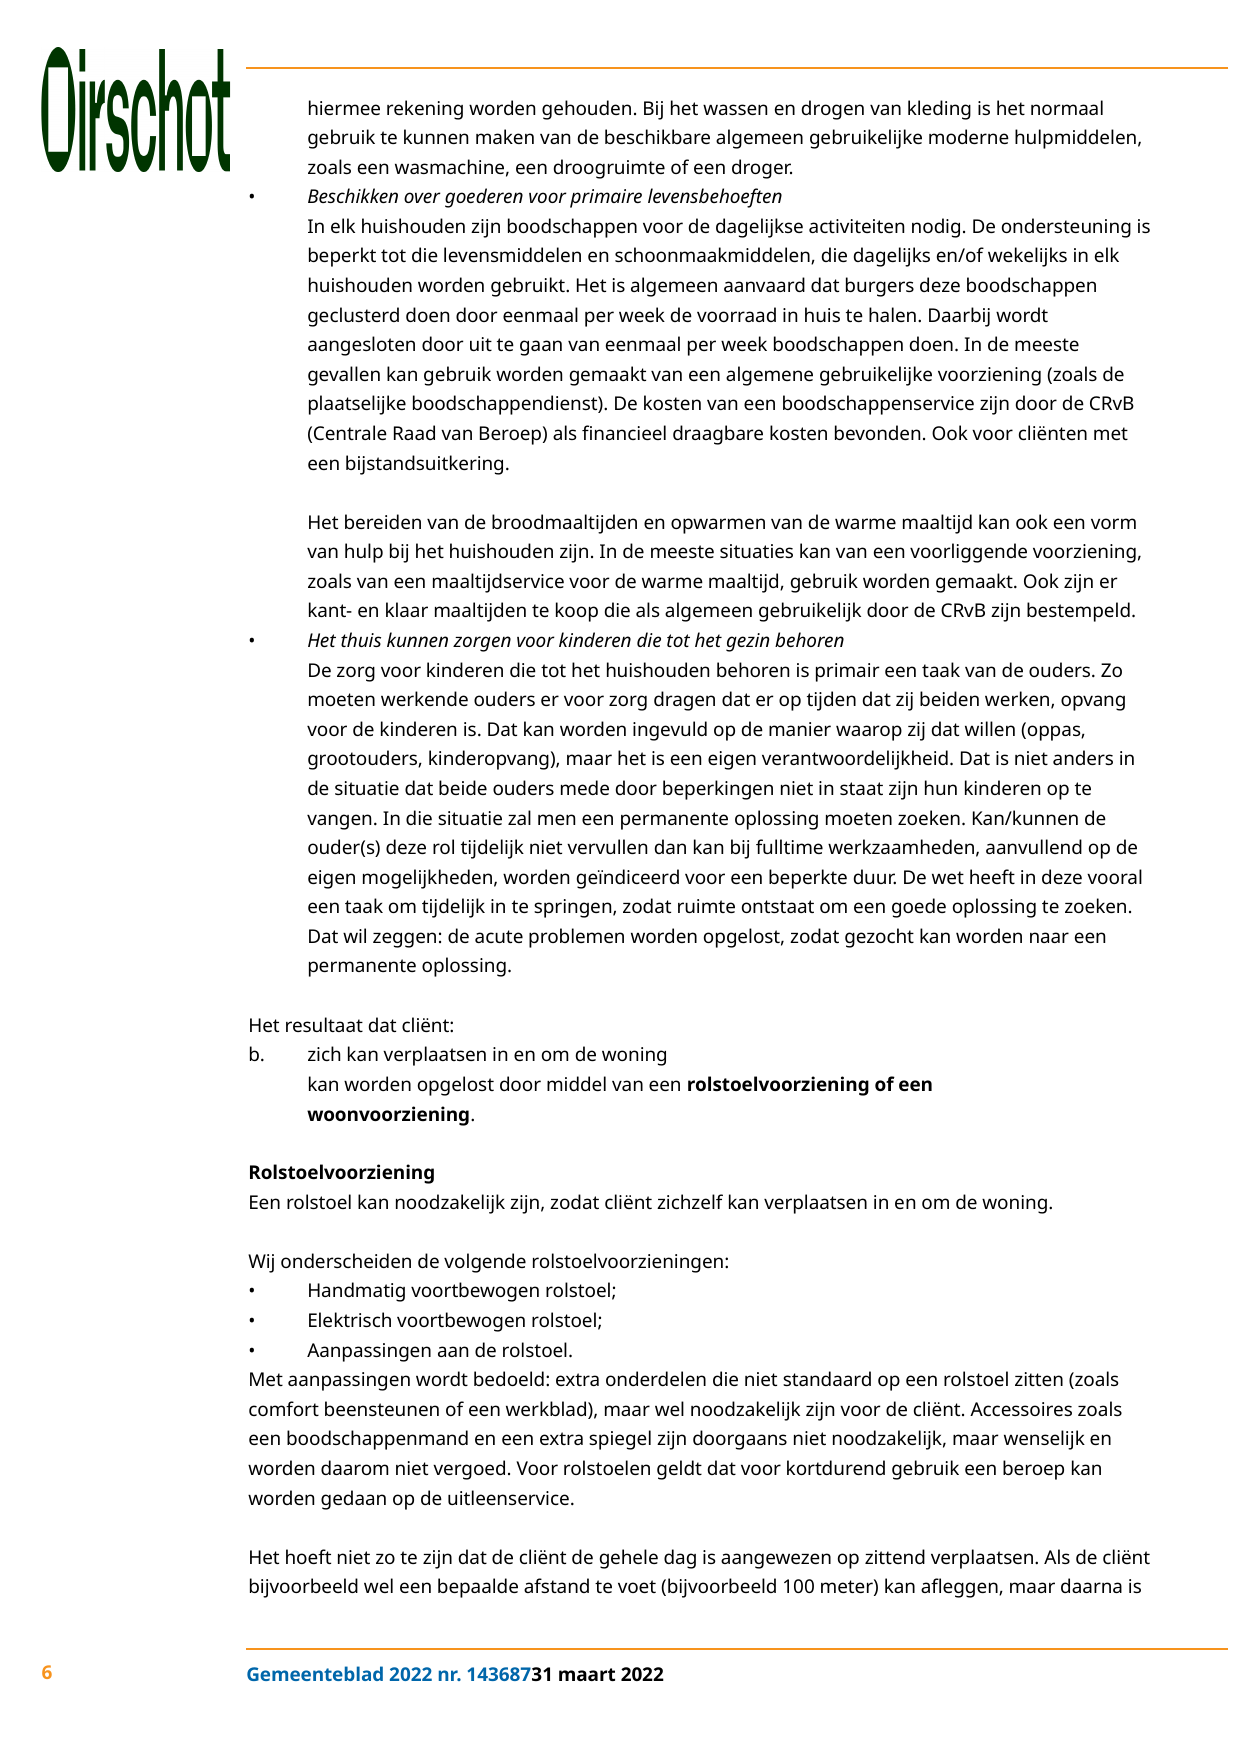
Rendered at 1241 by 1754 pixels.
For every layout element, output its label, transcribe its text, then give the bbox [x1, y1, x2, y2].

list Beschikken over goederen voor primaire levensbehoeften [248, 183, 1152, 209]
text Het hoeft niet zo te zijn dat de cliënt de gehele dag is aangewezen op zittend verplaatsen. Als de cliënt bijvoorbeeld wel een bepaalde afstand te voet (bijvoorbeeld 100 meter) kan afleggen, maar daarna is [248, 1544, 1152, 1599]
list Het thuis kunnen zorgen voor kinderen die tot het gezin behoren [248, 627, 1152, 653]
list Handmatig voortbewogen rolstoel; [248, 1278, 1152, 1303]
picture [41, 47, 231, 172]
text Rolstoelvoorziening [248, 1159, 1152, 1185]
table_header Het resultaat dat cliënt: zich kan verplaatsen in en om de woning kan worden opgelost door middel van een rolstoelvoorziening of een woonvoorziening. [248, 1012, 1152, 1126]
list Het bereiden van de broodmaaltijden en opwarmen van de warme maaltijd kan ook een vorm van hulp bij het huishouden zijn. In de meeste situaties kan van een voorliggende voorziening, zoals van een maaltijdservice voor de warme maaltijd, gebruik worden gemaakt. Ook zijn er kant- en klaar maaltijden te koop die als algemeen gebruikelijk door de CRvB zijn bestempeld. [248, 509, 1152, 623]
list Aanpassingen aan de rolstoel. [248, 1337, 1152, 1362]
text Een rolstoel kan noodzakelijk zijn, zodat cliënt zichzelf kan verplaatsen in en om de woning. [248, 1189, 1152, 1214]
list De zorg voor kinderen die tot het huishouden behoren is primair een taak van de ouders. Zo moeten werkende ouders er voor zorg dragen dat er op tijden dat zij beiden werken, opvang voor de kinderen is. Dat kan worden ingevuld op de manier waarop zij dat willen (oppas, grootouders, kinderopvang), maar het is een eigen verantwoordelijkheid. Dat is niet anders in de situatie dat beide ouders mede door beperkingen niet in staat zijn hun kinderen op te vangen. In die situatie zal men een permanente oplossing moeten zoeken. Kan/kunnen de ouder(s) deze rol tijdelijk niet vervullen dan kan bij fulltime werkzaamheden, aanvullend op de eigen mogelijkheden, worden geïndiceerd voor een beperkte duur. De wet heeft in deze vooral een taak om tijdelijk in te springen, zodat ruimte ontstaat om een goede oplossing te zoeken. Dat wil zeggen: de acute problemen worden opgelost, zodat gezocht kan worden naar een permanente oplossing. [248, 657, 1152, 978]
text Met aanpassingen wordt bedoeld: extra onderdelen die niet standaard op een rolstoel zitten (zoals comfort beensteunen of een werkblad), maar wel noodzakelijk zijn voor de cliënt. Accessoires zoals een boodschappenmand en een extra spiegel zijn doorgaans niet noodzakelijk, maar wenselijk en worden daarom niet vergoed. Voor rolstoelen geldt dat voor kortdurend gebruik een beroep kan worden gedaan op de uitleenservice. [248, 1366, 1152, 1510]
list Elektrisch voortbewogen rolstoel; [248, 1307, 1152, 1333]
list In elk huishouden zijn boodschappen voor de dagelijkse activiteiten nodig. De ondersteuning is beperkt tot die levensmiddelen en schoonmaakmiddelen, die dagelijks en/of wekelijks in elk huishouden worden gebruikt. Het is algemeen aanvaard dat burgers deze boodschappen geclusterd doen door eenmaal per week de voorraad in huis te halen. Daarbij wordt aangesloten door uit te gaan van eenmaal per week boodschappen doen. In de meeste gevallen kan gebruik worden gemaakt van een algemene gebruikelijke voorziening (zoals de plaatselijke boodschappendienst). De kosten van een boodschappenservice zijn door de CRvB (Centrale Raad van Beroep) als financieel draagbare kosten bevonden. Ook voor cliënten met een bijstandsuitkering. [248, 213, 1152, 476]
list hiermee rekening worden gehouden. Bij het wassen en drogen van kleding is het normaal gebruik te kunnen maken van de beschikbare algemeen gebruikelijke moderne hulpmiddelen, zoals een wasmachine, een droogruimte of een droger. [248, 95, 1152, 180]
text Wij onderscheiden de volgende rolstoelvoorzieningen: [248, 1248, 1152, 1274]
